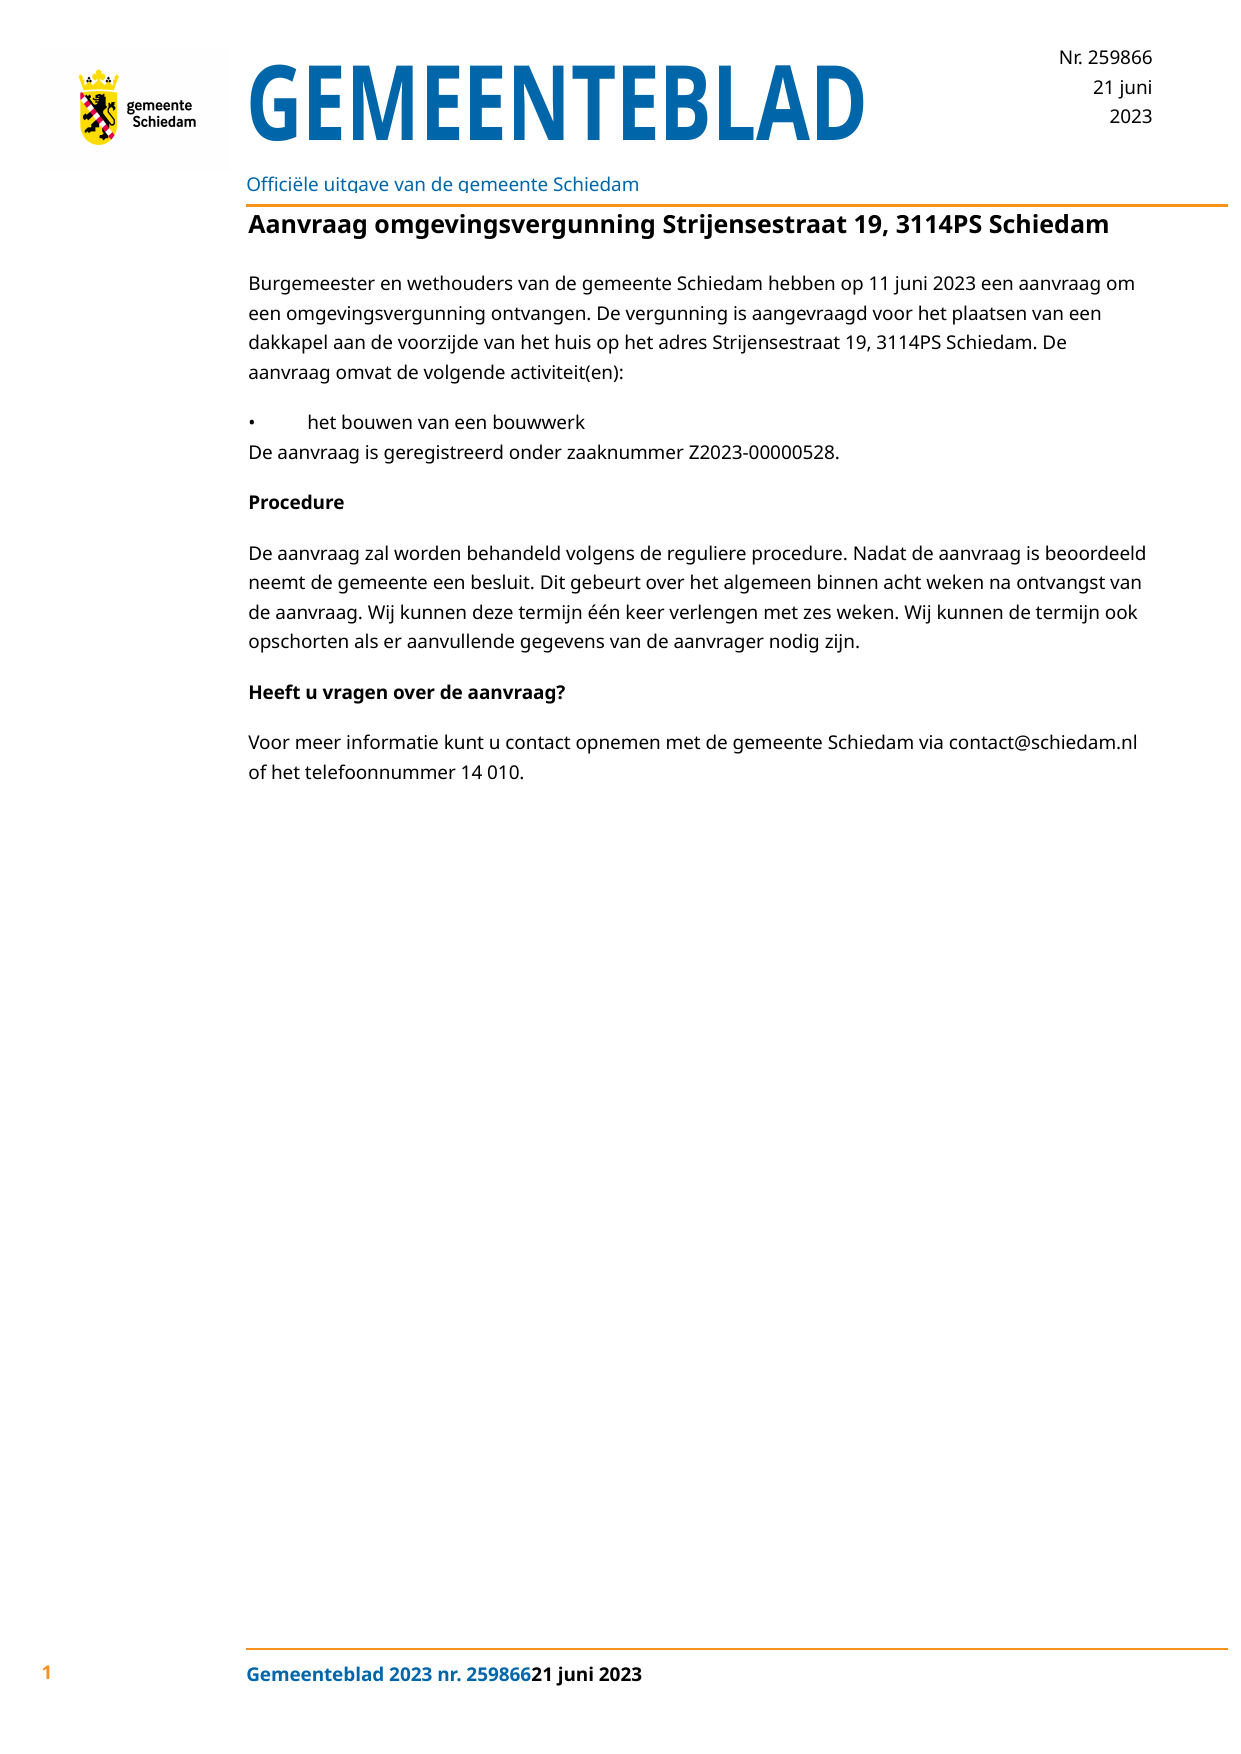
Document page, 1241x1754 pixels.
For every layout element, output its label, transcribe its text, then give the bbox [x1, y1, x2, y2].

list het bouwen van een bouwwerk [248, 409, 1152, 435]
text Heeft u vragen over de aanvraag? [248, 679, 1152, 705]
picture [41, 47, 231, 172]
text De aanvraag zal worden behandeld volgens de reguliere procedure. Nadat de aanvraag is beoordeeld neemt de gemeente een besluit. Dit gebeurt over het algemeen binnen acht weken na ontvangst van de aanvraag. Wij kunnen deze termijn één keer verlengen met zes weken. Wij kunnen de termijn ook opschorten als er aanvullende gegevens van de aanvrager nodig zijn. [248, 540, 1152, 654]
text Procedure [248, 489, 1152, 515]
text Burgemeester en wethouders van de gemeente Schiedam hebben op 11 juni 2023 een aanvraag om een omgevingsvergunning ontvangen. De vergunning is aangevraagd voor het plaatsen van een dakkapel aan de voorzijde van het huis op het adres Strijensestraat 19, 3114PS Schiedam. De aanvraag omvat de volgende activiteit(en): [248, 270, 1152, 385]
text Aanvraag omgevingsvergunning Strijensestraat 19, 3114PS Schiedam [248, 207, 1152, 241]
text Voor meer informatie kunt u contact opnemen met de gemeente Schiedam via contact@schiedam.nl of het telefoonnummer 14 010. [248, 729, 1152, 785]
text De aanvraag is geregistreerd onder zaaknummer Z2023-00000528. [248, 439, 1152, 465]
